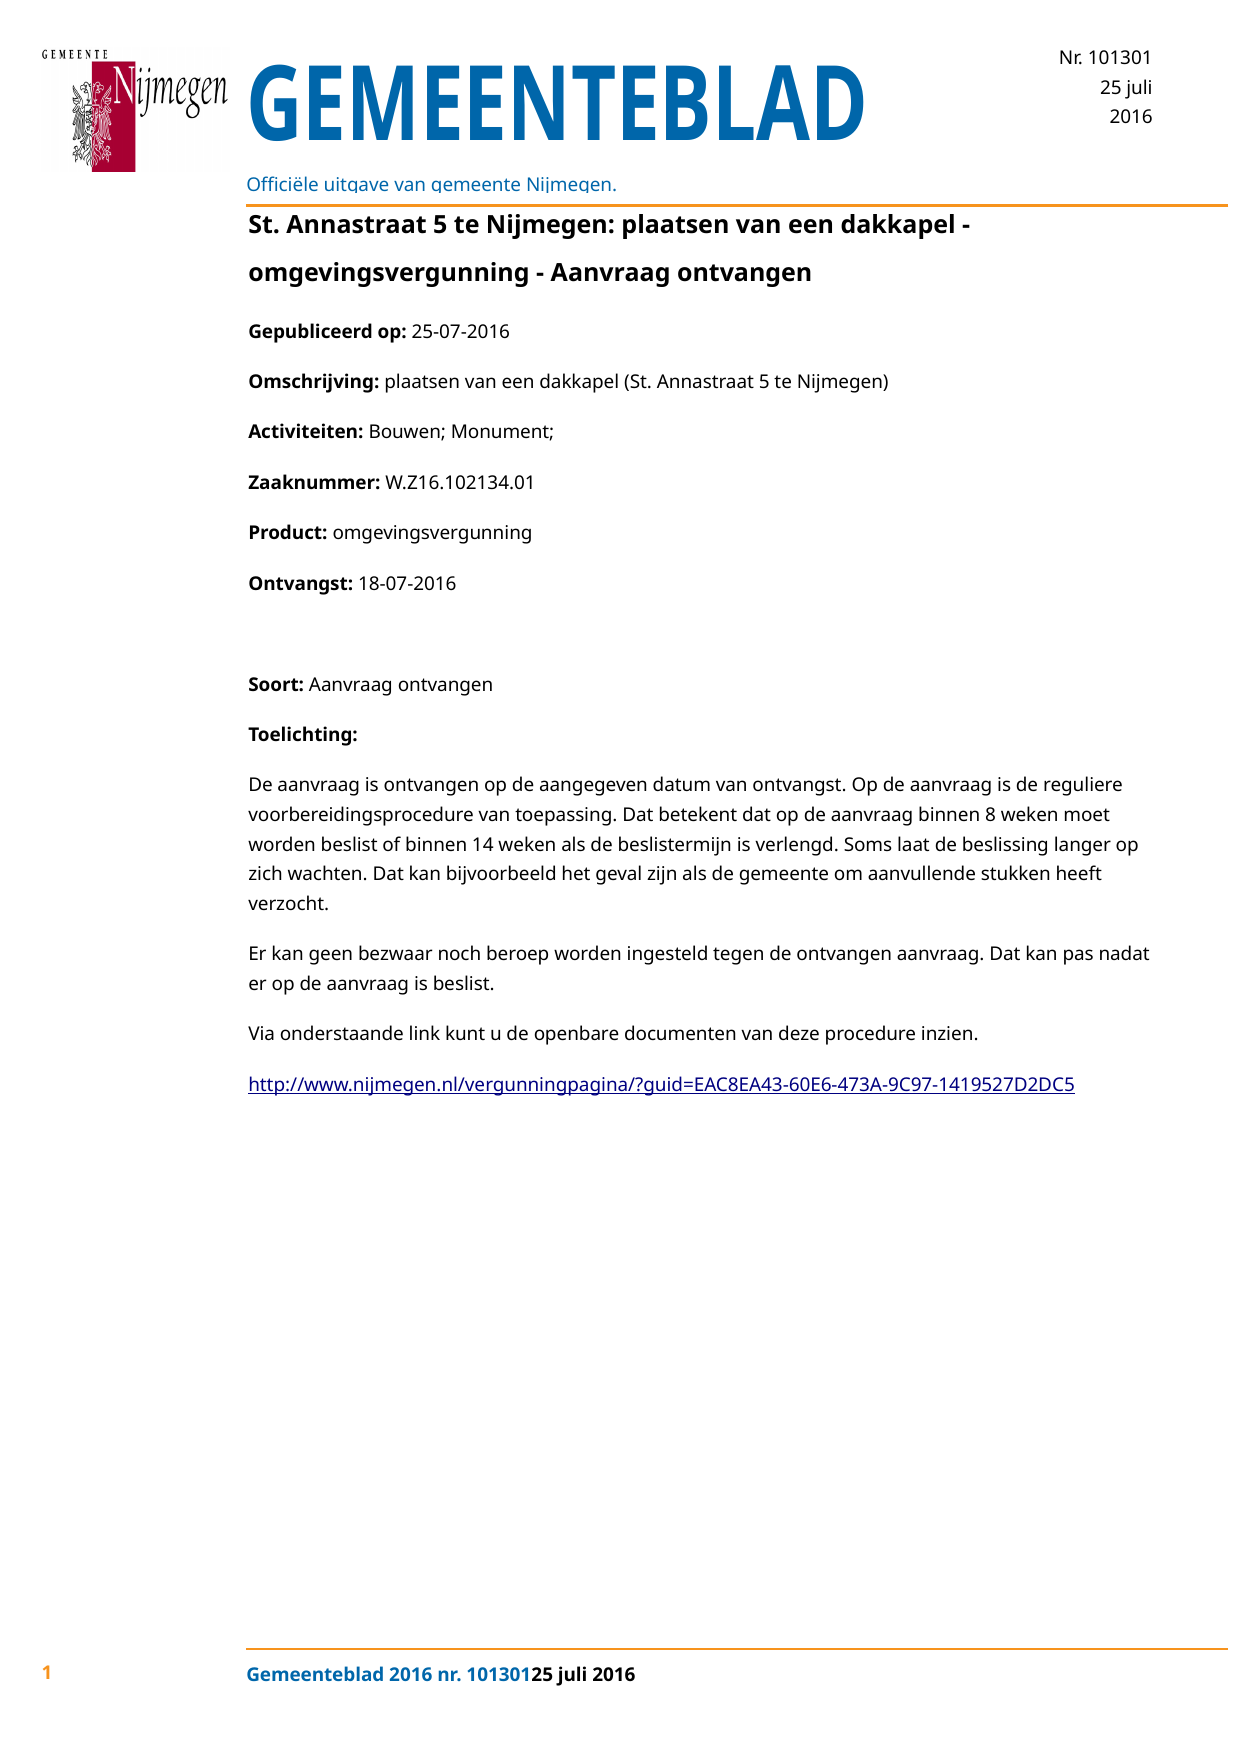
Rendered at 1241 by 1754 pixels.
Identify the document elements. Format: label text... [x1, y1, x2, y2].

text Product: omgevingsvergunning [248, 519, 1152, 545]
text Zaaknummer: W.Z16.102134.01 [248, 469, 1152, 495]
text Omschrijving: plaatsen van een dakkapel (St. Annastraat 5 te Nijmegen) [248, 368, 1152, 394]
text Gepubliceerd op: 25-07-2016 [248, 318, 1152, 344]
text http://www.nijmegen.nl/vergunningpagina/?guid=EAC8EA43-60E6-473A-9C97-1419527D2DC5 [248, 1071, 1152, 1097]
text Activiteiten: Bouwen; Monument; [248, 419, 1152, 444]
picture [41, 47, 231, 172]
text Via onderstaande link kunt u de openbare documenten van deze procedure inzien. [248, 1020, 1152, 1046]
text St. Annastraat 5 te Nijmegen: plaatsen van een dakkapel - omgevingsvergunning - Aanvraag ontvangen [248, 207, 1152, 288]
text Er kan geen bezwaar noch beroep worden ingesteld tegen de ontvangen aanvraag. Dat kan pas nadat er op de aanvraag is beslist. [248, 940, 1152, 996]
text De aanvraag is ontvangen op de aangegeven datum van ontvangst. Op de aanvraag is de reguliere voorbereidingsprocedure van toepassing. Dat betekent dat op de aanvraag binnen 8 weken moet worden beslist of binnen 14 weken als de beslistermijn is verlengd. Soms laat de beslissing langer op zich wachten. Dat kan bijvoorbeeld het geval zijn als de gemeente om aanvullende stukken heeft verzocht. [248, 772, 1152, 916]
text Toelichting: [248, 721, 1152, 747]
text Soort: Aanvraag ontvangen [248, 671, 1152, 697]
text Ontvangst: 18-07-2016 [248, 570, 1152, 596]
